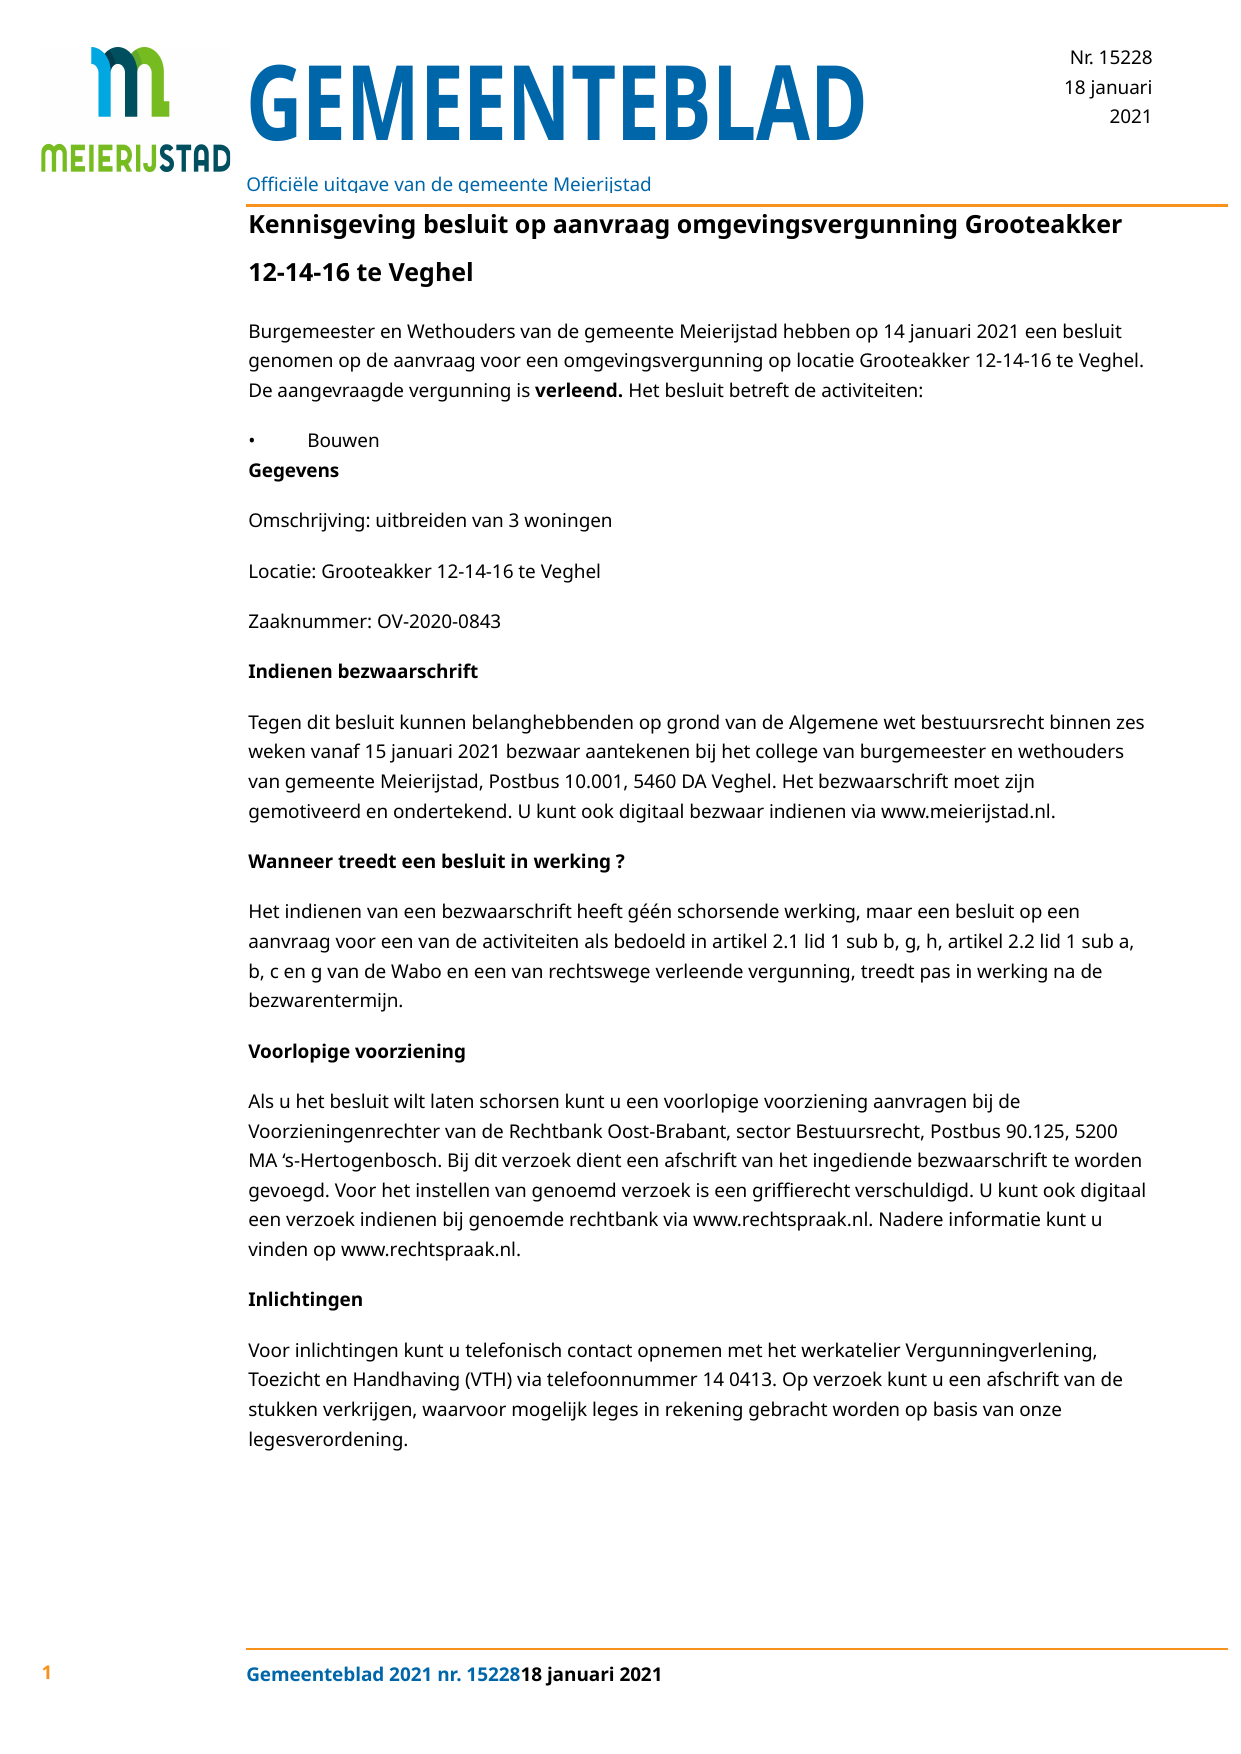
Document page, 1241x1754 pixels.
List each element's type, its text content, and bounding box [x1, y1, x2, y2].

text Tegen dit besluit kunnen belanghebbenden op grond van de Algemene wet bestuursrecht binnen zes weken vanaf 15 januari 2021 bezwaar aantekenen bij het college van burgemeester en wethouders van gemeente Meierijstad, Postbus 10.001, 5460 DA Veghel. Het bezwaarschrift moet zijn gemotiveerd en ondertekend. U kunt ook digitaal bezwaar indienen via www.meierijstad.nl. [248, 709, 1152, 824]
text Indienen bezwaarschrift [248, 659, 1152, 684]
text Als u het besluit wilt laten schorsen kunt u een voorlopige voorziening aanvragen bij de Voorzieningenrechter van de Rechtbank Oost-Brabant, sector Bestuursrecht, Postbus 90.125, 5200 MA ‘s-Hertogenbosch. Bij dit verzoek dient een afschrift van het ingediende bezwaarschrift te worden gevoegd. Voor het instellen van genoemd verzoek is een griffierecht verschuldigd. U kunt ook digitaal een verzoek indienen bij genoemde rechtbank via www.rechtspraak.nl. Nadere informatie kunt u vinden op www.rechtspraak.nl. [248, 1088, 1152, 1262]
text Locatie: Grooteakker 12-14-16 te Veghel [248, 558, 1152, 584]
text Zaaknummer: OV-2020-0843 [248, 608, 1152, 634]
text Wanneer treedt een besluit in werking ? [248, 848, 1152, 874]
text Burgemeester en Wethouders van de gemeente Meierijstad hebben op 14 januari 2021 een besluit genomen op de aanvraag voor een omgevingsvergunning op locatie Grooteakker 12-14-16 te Veghel. De aangevraagde vergunning is verleend. Het besluit betreft de activiteiten: [248, 318, 1152, 403]
text Voorlopige voorziening [248, 1038, 1152, 1064]
text Het indienen van een bezwaarschrift heeft géén schorsende werking, maar een besluit op een aanvraag voor een van de activiteiten als bedoeld in artikel 2.1 lid 1 sub b, g, h, artikel 2.2 lid 1 sub a, b, c en g van de Wabo en een van rechtswege verleende vergunning, treedt pas in werking na de bezwarentermijn. [248, 899, 1152, 1013]
text Kennisgeving besluit op aanvraag omgevingsvergunning Grooteakker 12-14-16 te Veghel [248, 207, 1152, 288]
text Omschrijving: uitbreiden van 3 woningen [248, 507, 1152, 533]
list Bouwen [248, 427, 1152, 453]
text Inlichtingen [248, 1287, 1152, 1312]
text Gegevens [248, 457, 1152, 483]
picture [41, 47, 231, 172]
text Voor inlichtingen kunt u telefonisch contact opnemen met het werkatelier Vergunningverlening, Toezicht en Handhaving (VTH) via telefoonnummer 14 0413. Op verzoek kunt u een afschrift van de stukken verkrijgen, waarvoor mogelijk leges in rekening gebracht worden op basis van onze legesverordening. [248, 1337, 1152, 1452]
